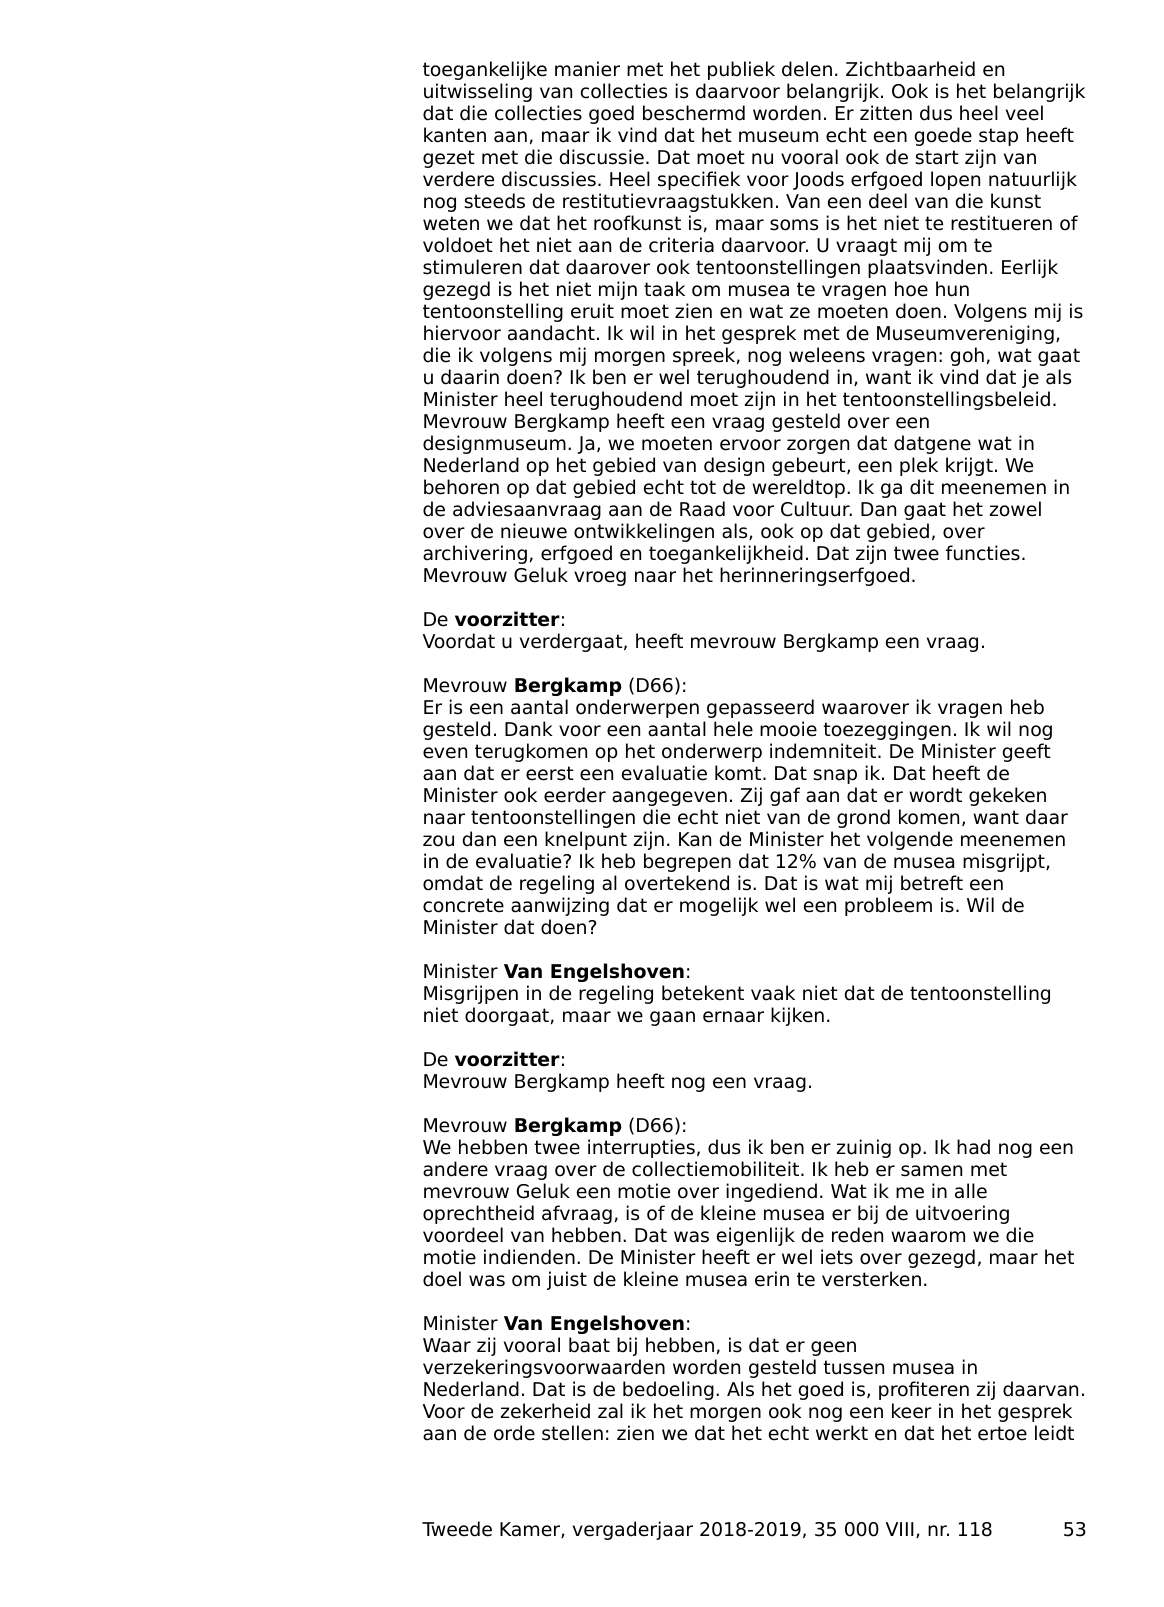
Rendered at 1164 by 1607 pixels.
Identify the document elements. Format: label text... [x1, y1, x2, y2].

text Misgrijpen in de regeling betekent vaak niet dat de tentoonstelling niet doorgaat, maar we gaan ernaar kijken. [422, 983, 1087, 1027]
text Mevrouw Bergkamp heeft een vraag gesteld over een designmuseum. Ja, we moeten ervoor zorgen dat datgene wat in Nederland op het gebied van design gebeurt, een plek krijgt. We behoren op dat gebied echt tot de wereldtop. Ik ga dit meenemen in de adviesaanvraag aan de Raad voor Cultuur. Dan gaat het zowel over de nieuwe ontwikkelingen als, ook op dat gebied, over archivering, erfgoed en toegankelijkheid. Dat zijn twee functies. [422, 411, 1087, 564]
text We hebben twee interrupties, dus ik ben er zuinig op. Ik had nog een andere vraag over de collectiemobiliteit. Ik heb er samen met mevrouw Geluk een motie over ingediend. Wat ik me in alle oprechtheid afvraag, is of de kleine musea er bij de uitvoering voordeel van hebben. Dat was eigenlijk de reden waarom we die motie indienden. De Minister heeft er wel iets over gezegd, maar het doel was om juist de kleine musea erin te versterken. [422, 1137, 1087, 1291]
text De voorzitter: [422, 1049, 1087, 1071]
text Mevrouw Bergkamp (D66): [422, 1115, 1087, 1137]
text Mevrouw Bergkamp (D66): [422, 675, 1087, 697]
text De voorzitter: [422, 609, 1087, 631]
text Minister Van Engelshoven: [422, 961, 1087, 983]
text Voordat u verdergaat, heeft mevrouw Bergkamp een vraag. [422, 631, 1087, 653]
text Mevrouw Geluk vroeg naar het herinneringserfgoed. [422, 564, 1087, 587]
text Minister Van Engelshoven: [422, 1313, 1087, 1335]
text Waar zij vooral baat bij hebben, is dat er geen verzekeringsvoorwaarden worden gesteld tussen musea in Nederland. Dat is de bedoeling. Als het goed is, profiteren zij daarvan. Voor de zekerheid zal ik het morgen ook nog een keer in het gesprek aan de orde stellen: zien we dat het echt werkt en dat het ertoe leidt [422, 1335, 1087, 1445]
text toegankelijke manier met het publiek delen. Zichtbaarheid en uitwisseling van collecties is daarvoor belangrijk. Ook is het belangrijk dat die collecties goed beschermd worden. Er zitten dus heel veel kanten aan, maar ik vind dat het museum echt een goede stap heeft gezet met die discussie. Dat moet nu vooral ook de start zijn van verdere discussies. Heel specifiek voor Joods erfgoed lopen natuurlijk nog steeds de restitutievraagstukken. Van een deel van die kunst weten we dat het roofkunst is, maar soms is het niet te restitueren of voldoet het niet aan de criteria daarvoor. U vraagt mij om te stimuleren dat daarover ook tentoonstellingen plaatsvinden. Eerlijk gezegd is het niet mijn taak om musea te vragen hoe hun tentoonstelling eruit moet zien en wat ze moeten doen. Volgens mij is hiervoor aandacht. Ik wil in het gesprek met de Museumvereniging, die ik volgens mij morgen spreek, nog weleens vragen: goh, wat gaat u daarin doen? Ik ben er wel terughoudend in, want ik vind dat je als Minister heel terughoudend moet zijn in het tentoonstellingsbeleid. [422, 59, 1087, 411]
text Mevrouw Bergkamp heeft nog een vraag. [422, 1071, 1087, 1093]
text Er is een aantal onderwerpen gepasseerd waarover ik vragen heb gesteld. Dank voor een aantal hele mooie toezeggingen. Ik wil nog even terugkomen op het onderwerp indemniteit. De Minister geeft aan dat er eerst een evaluatie komt. Dat snap ik. Dat heeft de Minister ook eerder aangegeven. Zij gaf aan dat er wordt gekeken naar tentoonstellingen die echt niet van de grond komen, want daar zou dan een knelpunt zijn. Kan de Minister het volgende meenemen in de evaluatie? Ik heb begrepen dat 12% van de musea misgrijpt, omdat de regeling al overtekend is. Dat is wat mij betreft een concrete aanwijzing dat er mogelijk wel een probleem is. Wil de Minister dat doen? [422, 697, 1087, 939]
